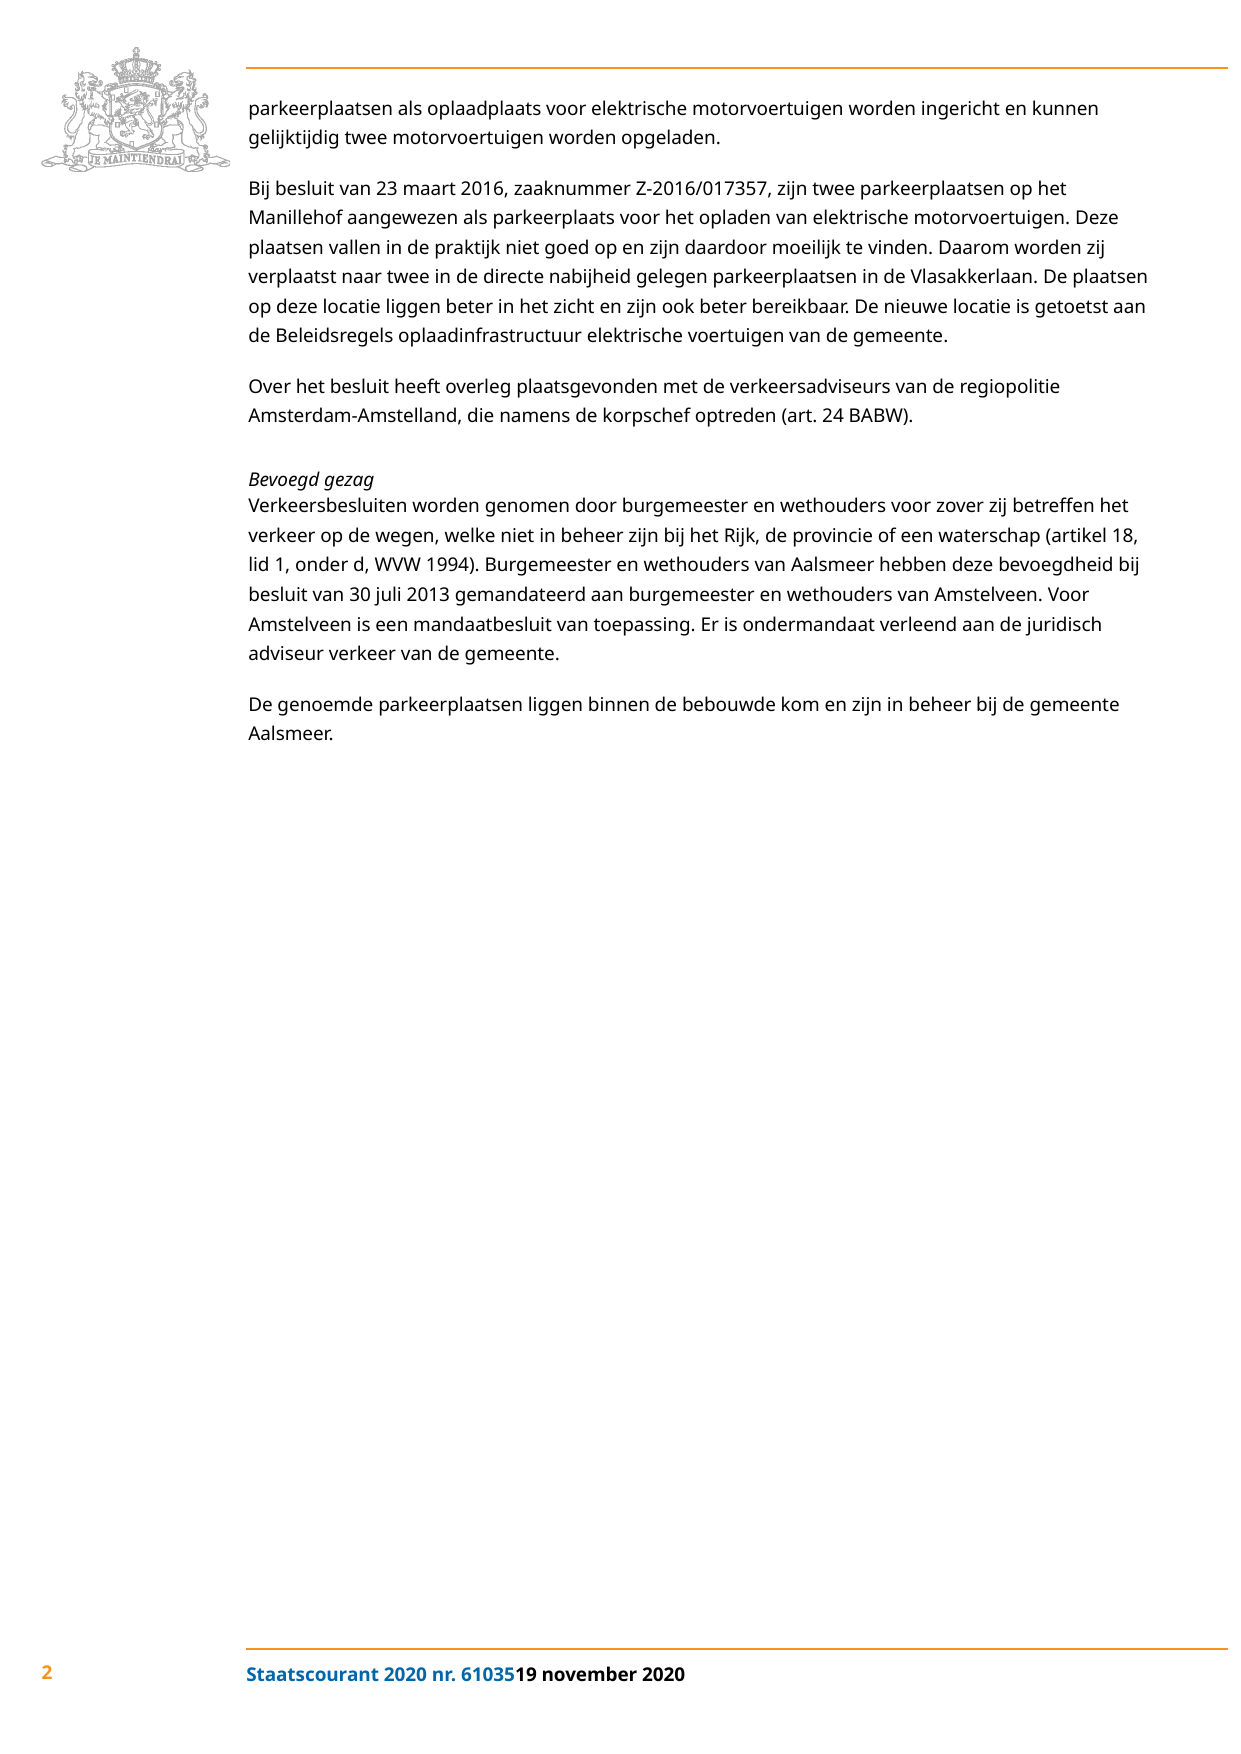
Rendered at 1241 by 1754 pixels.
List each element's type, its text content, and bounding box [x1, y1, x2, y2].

text Bevoegd gezag [248, 467, 1152, 492]
text De genoemde parkeerplaatsen liggen binnen de bebouwde kom en zijn in beheer bij de gemeente Aalsmeer. [248, 691, 1152, 746]
text parkeerplaatsen als oplaadplaats voor elektrische motorvoertuigen worden ingericht en kunnen gelijktijdig twee motorvoertuigen worden opgeladen. [248, 95, 1152, 150]
text Bij besluit van 23 maart 2016, zaaknummer Z-2016/017357, zijn twee parkeerplaatsen op het Manillehof aangewezen als parkeerplaats voor het opladen van elektrische motorvoertuigen. Deze plaatsen vallen in de praktijk niet goed op en zijn daardoor moeilijk te vinden. Daarom worden zij verplaatst naar twee in de directe nabijheid gelegen parkeerplaatsen in de Vlasakkerlaan. De plaatsen op deze locatie liggen beter in het zicht en zijn ook beter bereikbaar. De nieuwe locatie is getoetst aan de Beleidsregels oplaadinfrastructuur elektrische voertuigen van de gemeente. [248, 175, 1152, 348]
picture [41, 47, 231, 172]
text Verkeersbesluiten worden genomen door burgemeester en wethouders voor zover zij betreffen het verkeer op de wegen, welke niet in beheer zijn bij het Rijk, de provincie of een waterschap (artikel 18, lid 1, onder d, WVW 1994). Burgemeester en wethouders van Aalsmeer hebben deze bevoegdheid bij besluit van 30 juli 2013 gemandateerd aan burgemeester en wethouders van Amstelveen. Voor Amstelveen is een mandaatbesluit van toepassing. Er is ondermandaat verleend aan de juridisch adviseur verkeer van de gemeente. [248, 492, 1152, 666]
text Over het besluit heeft overleg plaatsgevonden met de verkeersadviseurs van de regiopolitie Amsterdam-Amstelland, die namens de korpschef optreden (art. 24 BABW). [248, 373, 1152, 428]
